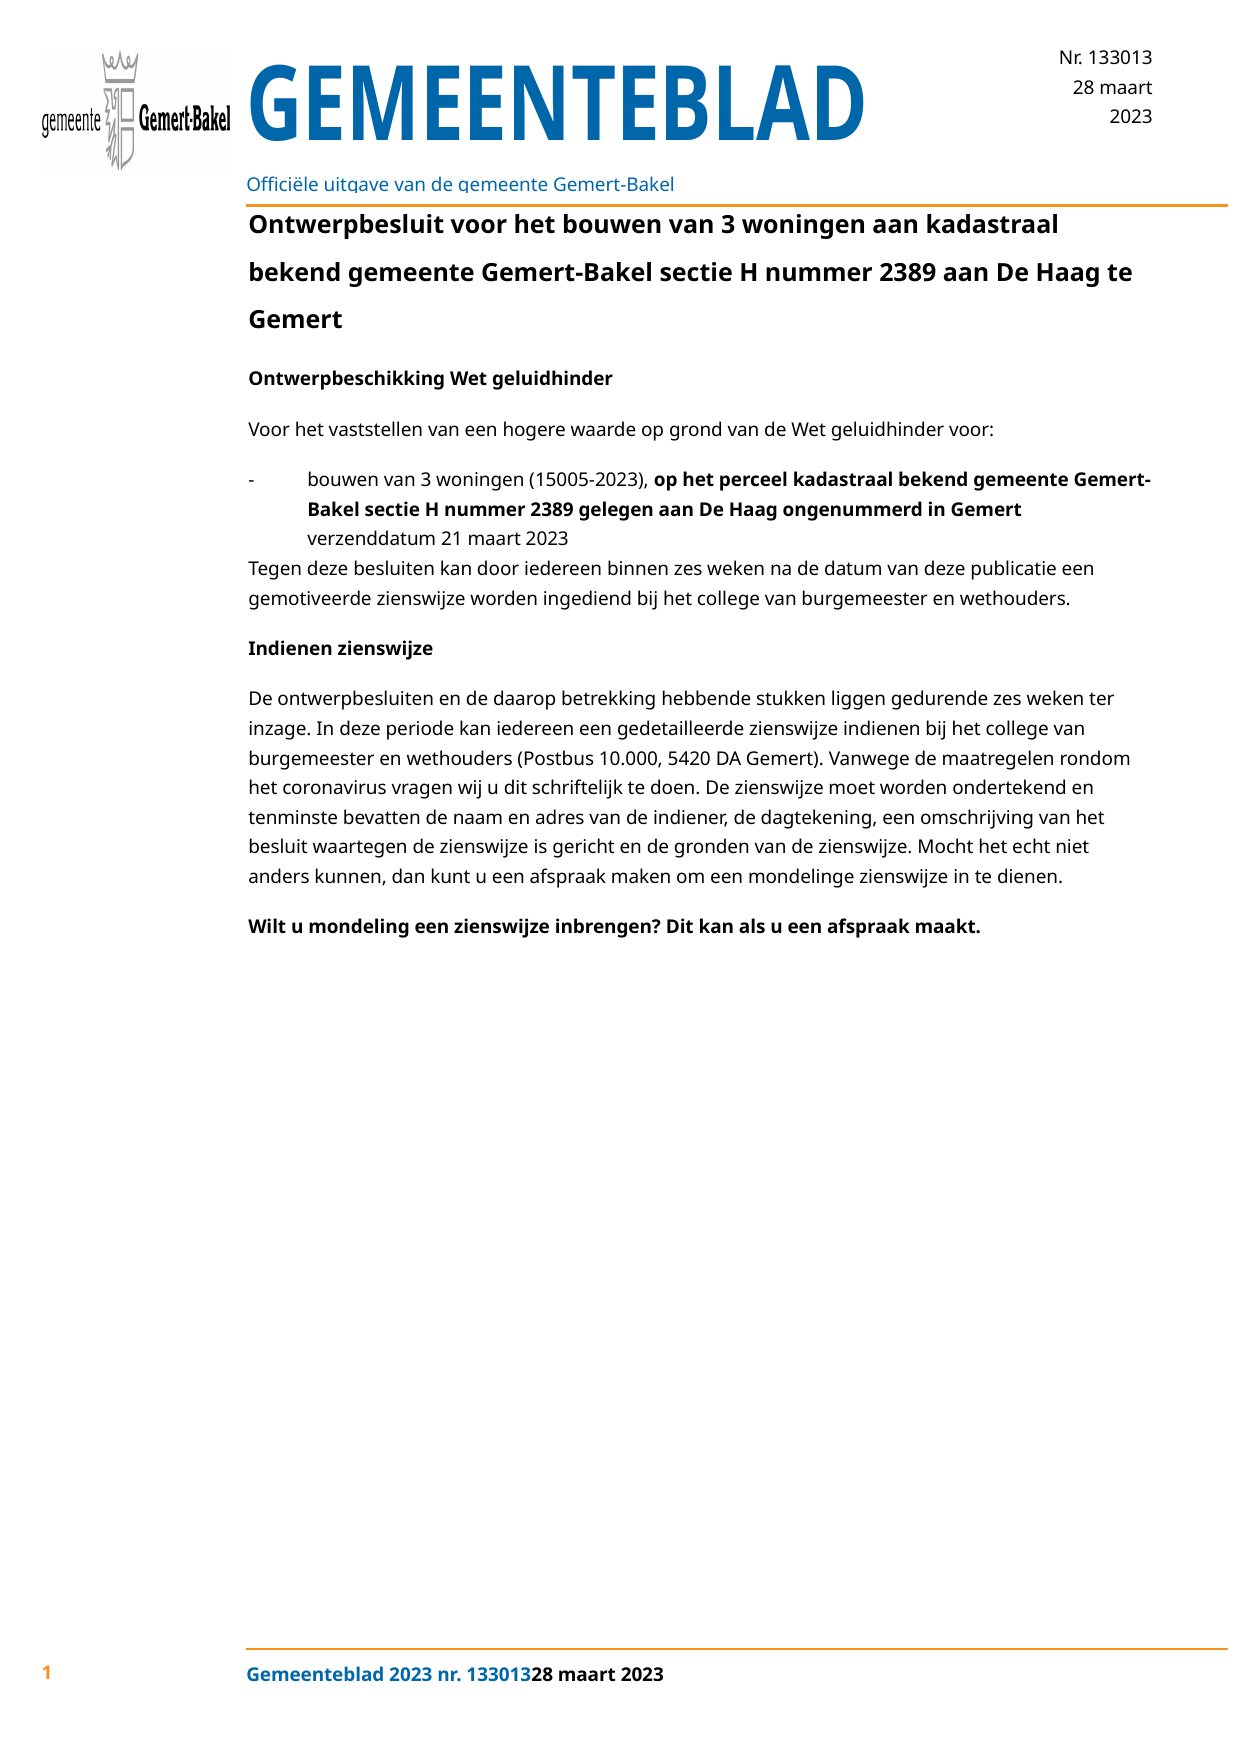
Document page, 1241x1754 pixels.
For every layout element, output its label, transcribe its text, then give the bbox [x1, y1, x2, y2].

text Ontwerpbesluit voor het bouwen van 3 woningen aan kadastraal bekend gemeente Gemert-Bakel sectie H nummer 2389 aan De Haag te Gemert [248, 207, 1152, 336]
text Tegen deze besluiten kan door iedereen binnen zes weken na de datum van deze publicatie een gemotiveerde zienswijze worden ingediend bij het college van burgemeester en wethouders. [248, 555, 1152, 610]
text De ontwerpbesluiten en de daarop betrekking hebbende stukken liggen gedurende zes weken ter inzage. In deze periode kan iedereen een gedetailleerde zienswijze indienen bij het college van burgemeester en wethouders (Postbus 10.000, 5420 DA Gemert). Vanwege de maatregelen rondom het coronavirus vragen wij u dit schriftelijk te doen. De zienswijze moet worden ondertekend en tenminste bevatten de naam en adres van de indiener, de dagtekening, een omschrijving van het besluit waartegen de zienswijze is gericht en de gronden van de zienswijze. Mocht het echt niet anders kunnen, dan kunt u een afspraak maken om een mondelinge zienswijze in te dienen. [248, 686, 1152, 889]
text Voor het vaststellen van een hogere waarde op grond van de Wet geluidhinder voor: [248, 416, 1152, 442]
text Wilt u mondeling een zienswijze inbrengen? Dit kan als u een afspraak maakt. [248, 913, 1152, 939]
picture [41, 47, 231, 172]
text Indienen zienswijze [248, 635, 1152, 661]
list bouwen van 3 woningen (15005-2023), op het perceel kadastraal bekend gemeente Gemert-Bakel sectie H nummer 2389 gelegen aan De Haag ongenummerd in Gemert verzenddatum 21 maart 2023 [248, 466, 1152, 551]
text Ontwerpbeschikking Wet geluidhinder [248, 366, 1152, 391]
